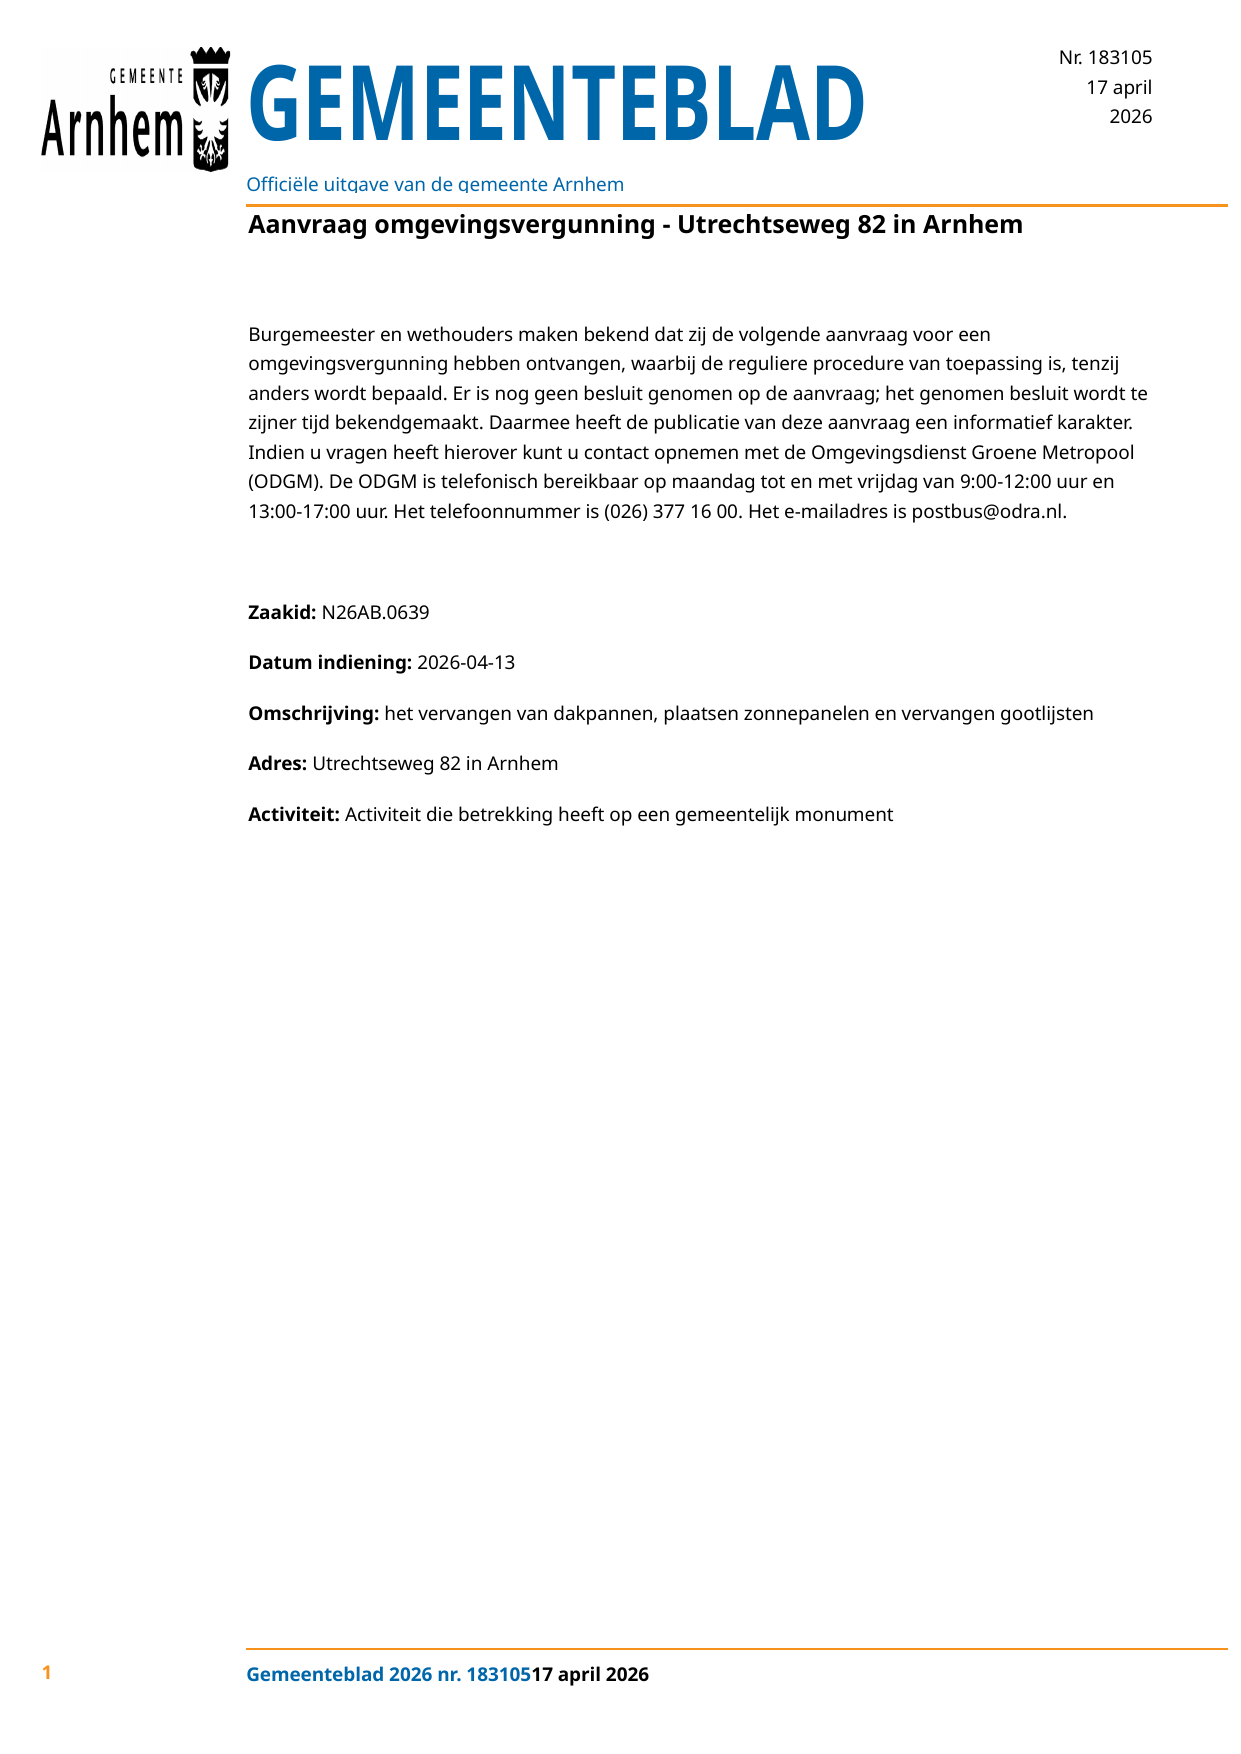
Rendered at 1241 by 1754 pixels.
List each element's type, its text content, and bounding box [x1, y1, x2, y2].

text Zaakid: N26AB.0639 [248, 599, 1152, 625]
picture [41, 47, 231, 172]
text Datum indiening: 2026-04-13 [248, 649, 1152, 675]
text Adres: Utrechtseweg 82 in Arnhem [248, 750, 1152, 776]
text Burgemeester en wethouders maken bekend dat zij de volgende aanvraag voor een omgevingsvergunning hebben ontvangen, waarbij de reguliere procedure van toepassing is, tenzij anders wordt bepaald. Er is nog geen besluit genomen op de aanvraag; het genomen besluit wordt te zijner tijd bekendgemaakt. Daarmee heeft de publicatie van deze aanvraag een informatief karakter. Indien u vragen heeft hierover kunt u contact opnemen met de Omgevingsdienst Groene Metropool (ODGM). De ODGM is telefonisch bereikbaar op maandag tot en met vrijdag van 9:00-12:00 uur en 13:00-17:00 uur. Het telefoonnummer is (026) 377 16 00. Het e-mailadres is postbus@odra.nl. [248, 321, 1152, 524]
text Activiteit: Activiteit die betrekking heeft op een gemeentelijk monument [248, 801, 1152, 826]
text Aanvraag omgevingsvergunning - Utrechtseweg 82 in Arnhem [248, 207, 1152, 241]
text Omschrijving: het vervangen van dakpannen, plaatsen zonnepanelen en vervangen gootlijsten [248, 700, 1152, 726]
